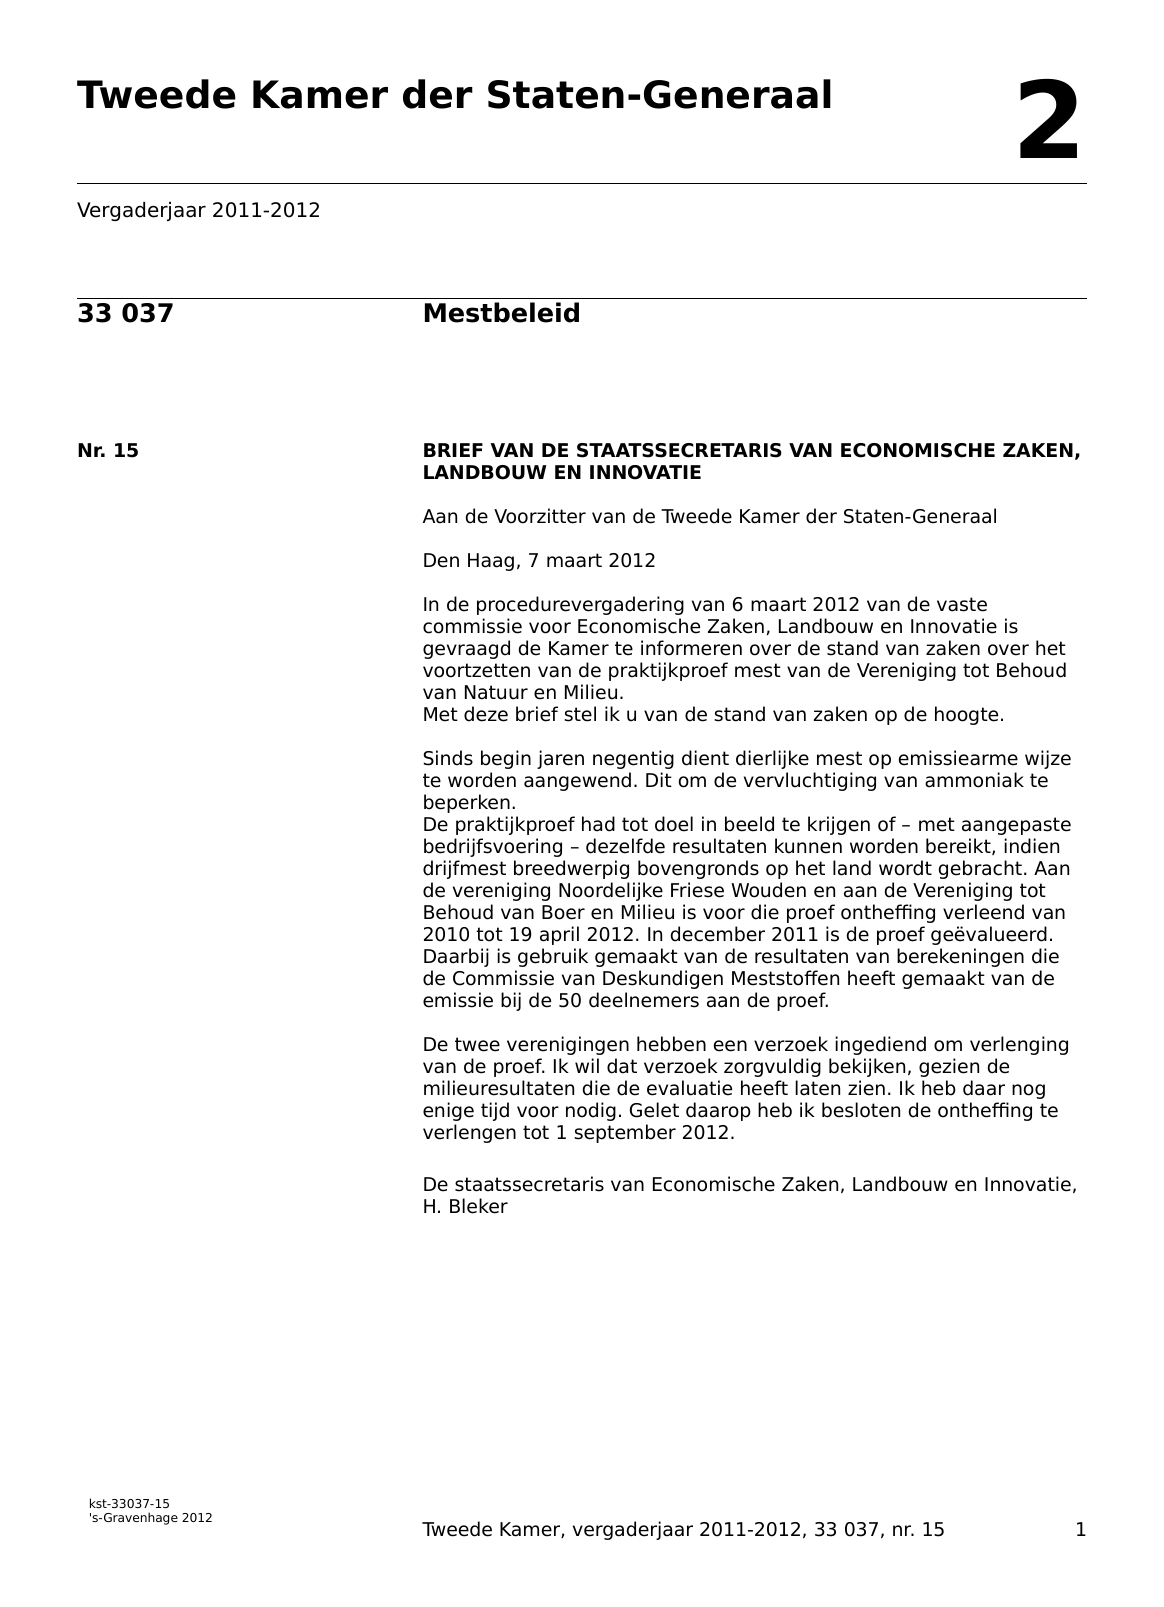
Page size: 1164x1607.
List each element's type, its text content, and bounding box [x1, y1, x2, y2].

subtitle 33 037 Mestbeleid [77, 299, 1087, 329]
text kst-33037-15 [88, 1497, 323, 1511]
table_header 2 [886, 59, 1087, 183]
text 's-Gravenhage 2012 [88, 1511, 323, 1525]
text In de procedurevergadering van 6 maart 2012 van de vaste commissie voor Economische Zaken, Landbouw en Innovatie is gevraagd de Kamer te informeren over de stand van zaken over het voortzetten van de praktijkproef mest van de Vereniging tot Behoud van Natuur en Milieu. [422, 594, 1087, 704]
table_cell Vergaderjaar 2011-2012 [77, 184, 1087, 298]
table_header Tweede Kamer der Staten-Generaal [77, 59, 886, 183]
text Met deze brief stel ik u van de stand van zaken op de hoogte. [422, 704, 1087, 726]
text De praktijkproef had tot doel in beeld te krijgen of – met aangepaste bedrijfsvoering – dezelfde resultaten kunnen worden bereikt, indien drijfmest breedwerpig bovengronds op het land wordt gebracht. Aan de vereniging Noordelijke Friese Wouden en aan de Vereniging tot Behoud van Boer en Milieu is voor die proef ontheffing verleend van 2010 tot 19 april 2012. In december 2011 is de proef geëvalueerd. Daarbij is gebruik gemaakt van de resultaten van berekeningen die de Commissie van Deskundigen Meststoffen heeft gemaakt van de emissie bij de 50 deelnemers aan de proef. [422, 814, 1087, 1012]
text Den Haag, 7 maart 2012 [422, 550, 1087, 572]
text Aan de Voorzitter van de Tweede Kamer der Staten-Generaal [422, 506, 1087, 528]
subtitle Nr. 15 BRIEF VAN DE STAATSSECRETARIS VAN ECONOMISCHE ZAKEN, LANDBOUW EN INNOVATIE [77, 440, 1087, 484]
text De twee verenigingen hebben een verzoek ingediend om verlenging van de proef. Ik wil dat verzoek zorgvuldig bekijken, gezien de milieuresultaten die de evaluatie heeft laten zien. Ik heb daar nog enige tijd voor nodig. Gelet daarop heb ik besloten de ontheffing te verlengen tot 1 september 2012. [422, 1034, 1087, 1144]
text De staatssecretaris van Economische Zaken, Landbouw en Innovatie, H. Bleker [422, 1174, 1087, 1218]
text Sinds begin jaren negentig dient dierlijke mest op emissiearme wijze te worden aangewend. Dit om de vervluchtiging van ammoniak te beperken. [422, 748, 1087, 814]
